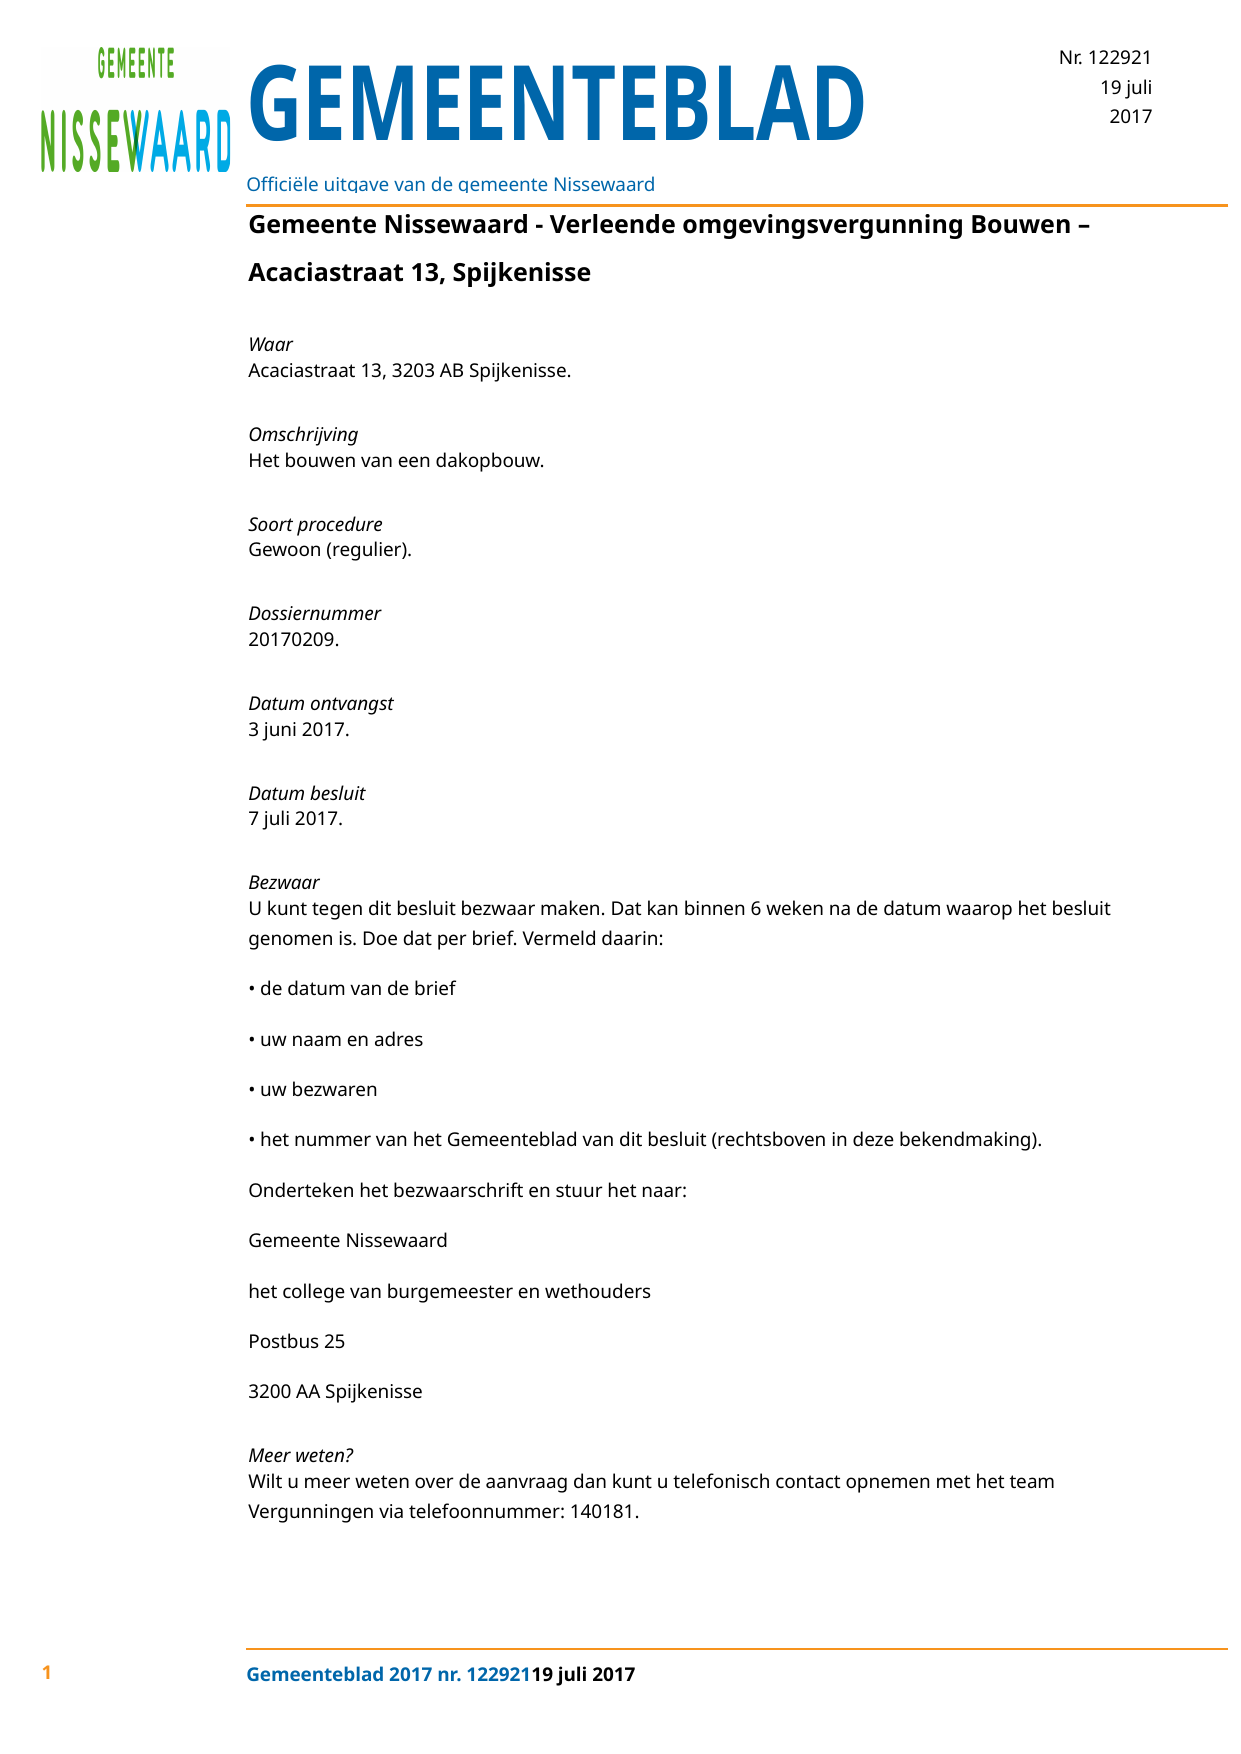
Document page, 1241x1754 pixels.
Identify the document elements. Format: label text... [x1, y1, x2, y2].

text 3 juni 2017. [248, 716, 1152, 742]
text • het nummer van het Gemeenteblad van dit besluit (rechtsboven in deze bekendmaking). [248, 1127, 1152, 1152]
picture [222, 122, 227, 160]
text Bezwaar [248, 869, 1152, 895]
text • uw naam en adres [248, 1026, 1152, 1051]
text Soort procedure [248, 511, 1152, 537]
text Acaciastraat 13, 3203 AB Spijkenisse. [248, 357, 1152, 383]
text Het bouwen van een dakopbouw. [248, 447, 1152, 473]
text Gemeente Nissewaard [248, 1227, 1152, 1253]
picture [176, 157, 187, 172]
text 20170209. [248, 626, 1152, 652]
text U kunt tegen dit besluit bezwaar maken. Dat kan binnen 6 weken na de datum waarop het besluit genomen is. Doe dat per brief. Vermeld daarin: [248, 895, 1152, 951]
text • de datum van de brief [248, 975, 1152, 1001]
text Omschrijving [248, 421, 1152, 447]
picture [41, 47, 231, 172]
picture [154, 157, 165, 172]
picture [200, 151, 206, 172]
text Datum besluit [248, 780, 1152, 806]
text • uw bezwaren [248, 1076, 1152, 1102]
text Onderteken het bezwaarschrift en stuur het naar: [248, 1177, 1152, 1203]
text Waar [248, 331, 1152, 357]
text Dossiernummer [248, 601, 1152, 626]
text Datum ontvangst [248, 690, 1152, 716]
text Postbus 25 [248, 1328, 1152, 1354]
text Gewoon (regulier). [248, 537, 1152, 562]
text 7 juli 2017. [248, 806, 1152, 831]
picture [201, 122, 206, 138]
text 3200 AA Spijkenisse [248, 1379, 1152, 1404]
text het college van burgemeester en wethouders [248, 1278, 1152, 1303]
text Gemeente Nissewaard - Verleende omgevingsvergunning Bouwen – Acaciastraat 13, Spijkenisse [248, 207, 1152, 288]
text Wilt u meer weten over de aanvraag dan kunt u telefonisch contact opnemen met het team Vergunningen via telefoonnummer: 140181. [248, 1468, 1152, 1524]
text Meer weten? [248, 1443, 1152, 1468]
